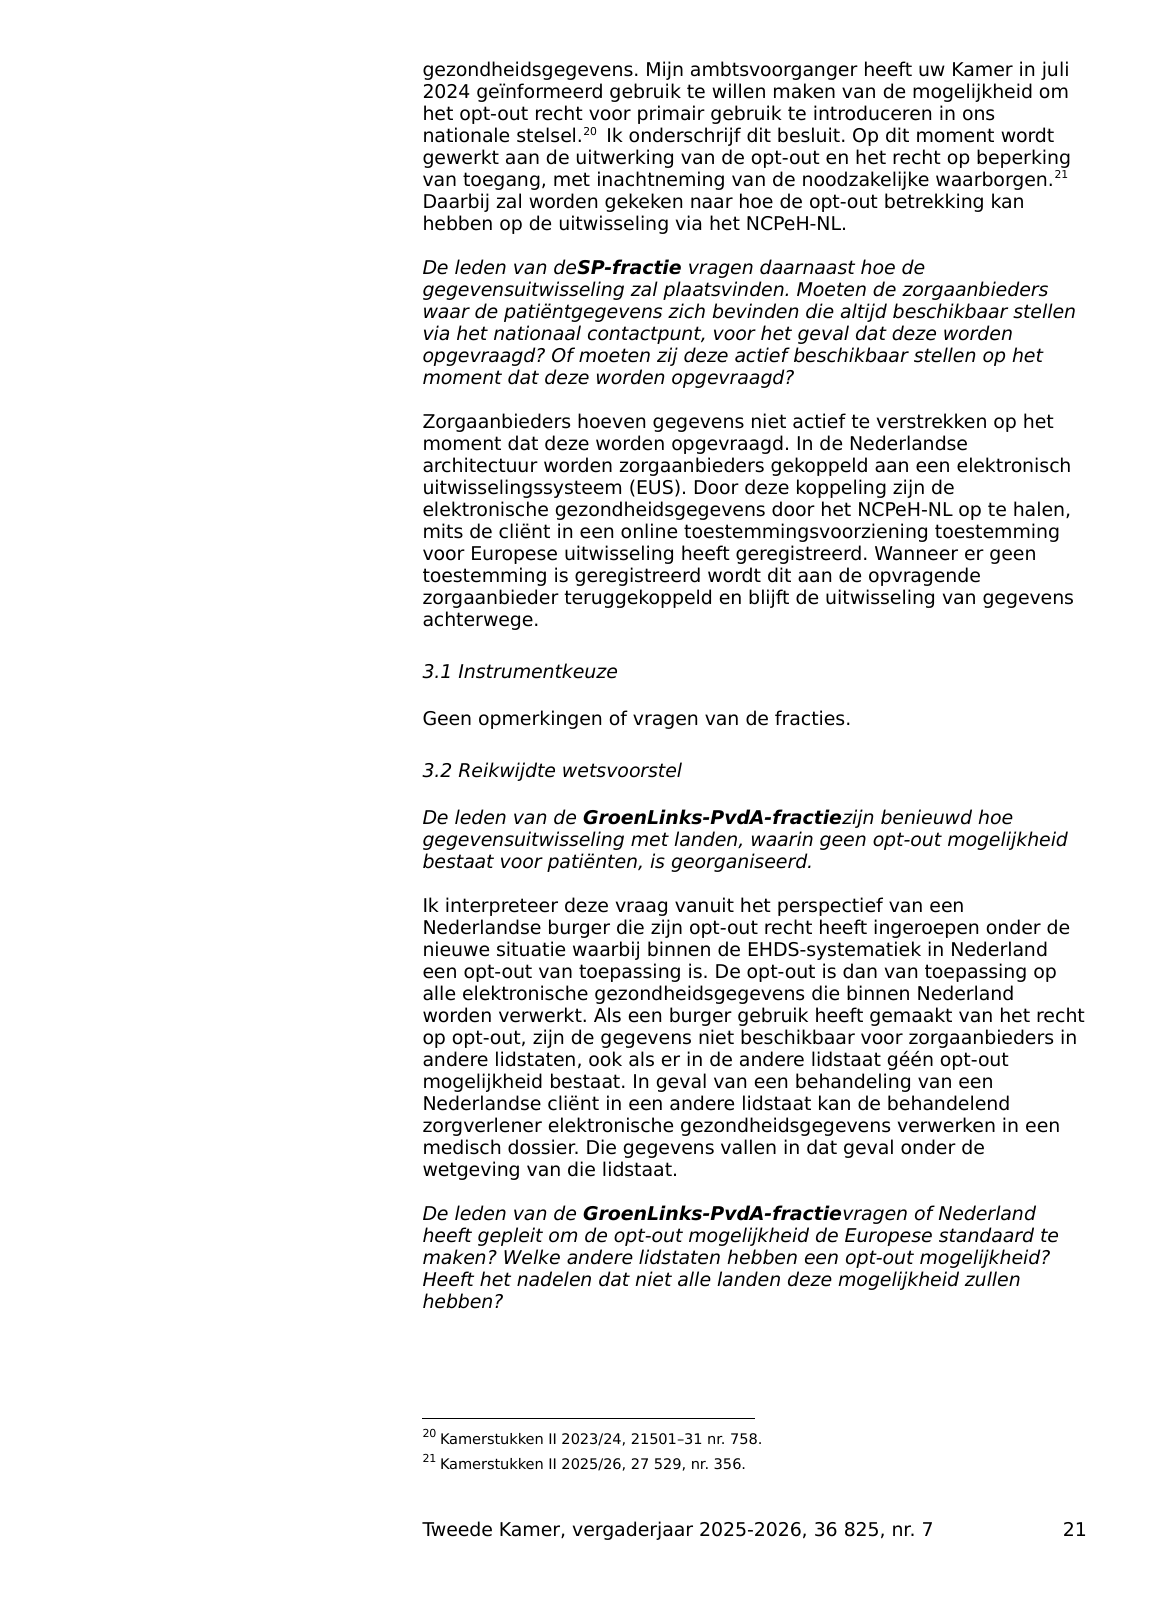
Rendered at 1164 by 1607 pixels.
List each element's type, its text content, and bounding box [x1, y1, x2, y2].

text gezondheidsgegevens. Mijn ambtsvoorganger heeft uw Kamer in juli 2024 geïnformeerd gebruik te willen maken van de mogelijkheid om het opt-out recht voor primair gebruik te introduceren in ons nationale stelsel. Ik onderschrijf dit besluit. Op dit moment wordt gewerkt aan de uitwerking van de opt-out en het recht op beperking van toegang, met inachtneming van de noodzakelijke waarborgen. Daarbij zal worden gekeken naar hoe de opt-out betrekking kan hebben op de uitwisseling via het NCPeH-NL. [422, 59, 1087, 235]
text Zorgaanbieders hoeven gegevens niet actief te verstrekken op het moment dat deze worden opgevraagd. In de Nederlandse architectuur worden zorgaanbieders gekoppeld aan een elektronisch uitwisselingssysteem (EUS). Door deze koppeling zijn de elektronische gezondheidsgegevens door het NCPeH-NL op te halen, mits de cliënt in een online toestemmingsvoorziening toestemming voor Europese uitwisseling heeft geregistreerd. Wanneer er geen toestemming is geregistreerd wordt dit aan de opvragende zorgaanbieder teruggekoppeld en blijft de uitwisseling van gegevens achterwege. [422, 411, 1087, 631]
subtitle 3.2 Reikwijdte wetsvoorstel [422, 760, 1087, 782]
text Kamerstukken II 2025/26, 27 529, nr. 356. [422, 1452, 1087, 1474]
text De leden van deSP-fractie vragen daarnaast hoe de gegevensuitwisseling zal plaatsvinden. Moeten de zorgaanbieders waar de patiëntgegevens zich bevinden die altijd beschikbaar stellen via het nationaal contactpunt, voor het geval dat deze worden opgevraagd? Of moeten zij deze actief beschikbaar stellen op het moment dat deze worden opgevraagd? [422, 257, 1087, 389]
text De leden van de GroenLinks-PvdA-fractievragen of Nederland heeft gepleit om de opt-out mogelijkheid de Europese standaard te maken? Welke andere lidstaten hebben een opt-out mogelijkheid? Heeft het nadelen dat niet alle landen deze mogelijkheid zullen hebben? [422, 1203, 1087, 1313]
text Kamerstukken II 2023/24, 21501–31 nr. 758. [422, 1427, 1087, 1449]
subtitle 3.1 Instrumentkeuze [422, 661, 1087, 683]
text Geen opmerkingen of vragen van de fracties. [422, 708, 1087, 730]
text Ik interpreteer deze vraag vanuit het perspectief van een Nederlandse burger die zijn opt-out recht heeft ingeroepen onder de nieuwe situatie waarbij binnen de EHDS-systematiek in Nederland een opt-out van toepassing is. De opt-out is dan van toepassing op alle elektronische gezondheidsgegevens die binnen Nederland worden verwerkt. Als een burger gebruik heeft gemaakt van het recht op opt-out, zijn de gegevens niet beschikbaar voor zorgaanbieders in andere lidstaten, ook als er in de andere lidstaat géén opt-out mogelijkheid bestaat. In geval van een behandeling van een Nederlandse cliënt in een andere lidstaat kan de behandelend zorgverlener elektronische gezondheidsgegevens verwerken in een medisch dossier. Die gegevens vallen in dat geval onder de wetgeving van die lidstaat. [422, 895, 1087, 1181]
text De leden van de GroenLinks-PvdA-fractiezijn benieuwd hoe gegevensuitwisseling met landen, waarin geen opt-out mogelijkheid bestaat voor patiënten, is georganiseerd. [422, 807, 1087, 873]
